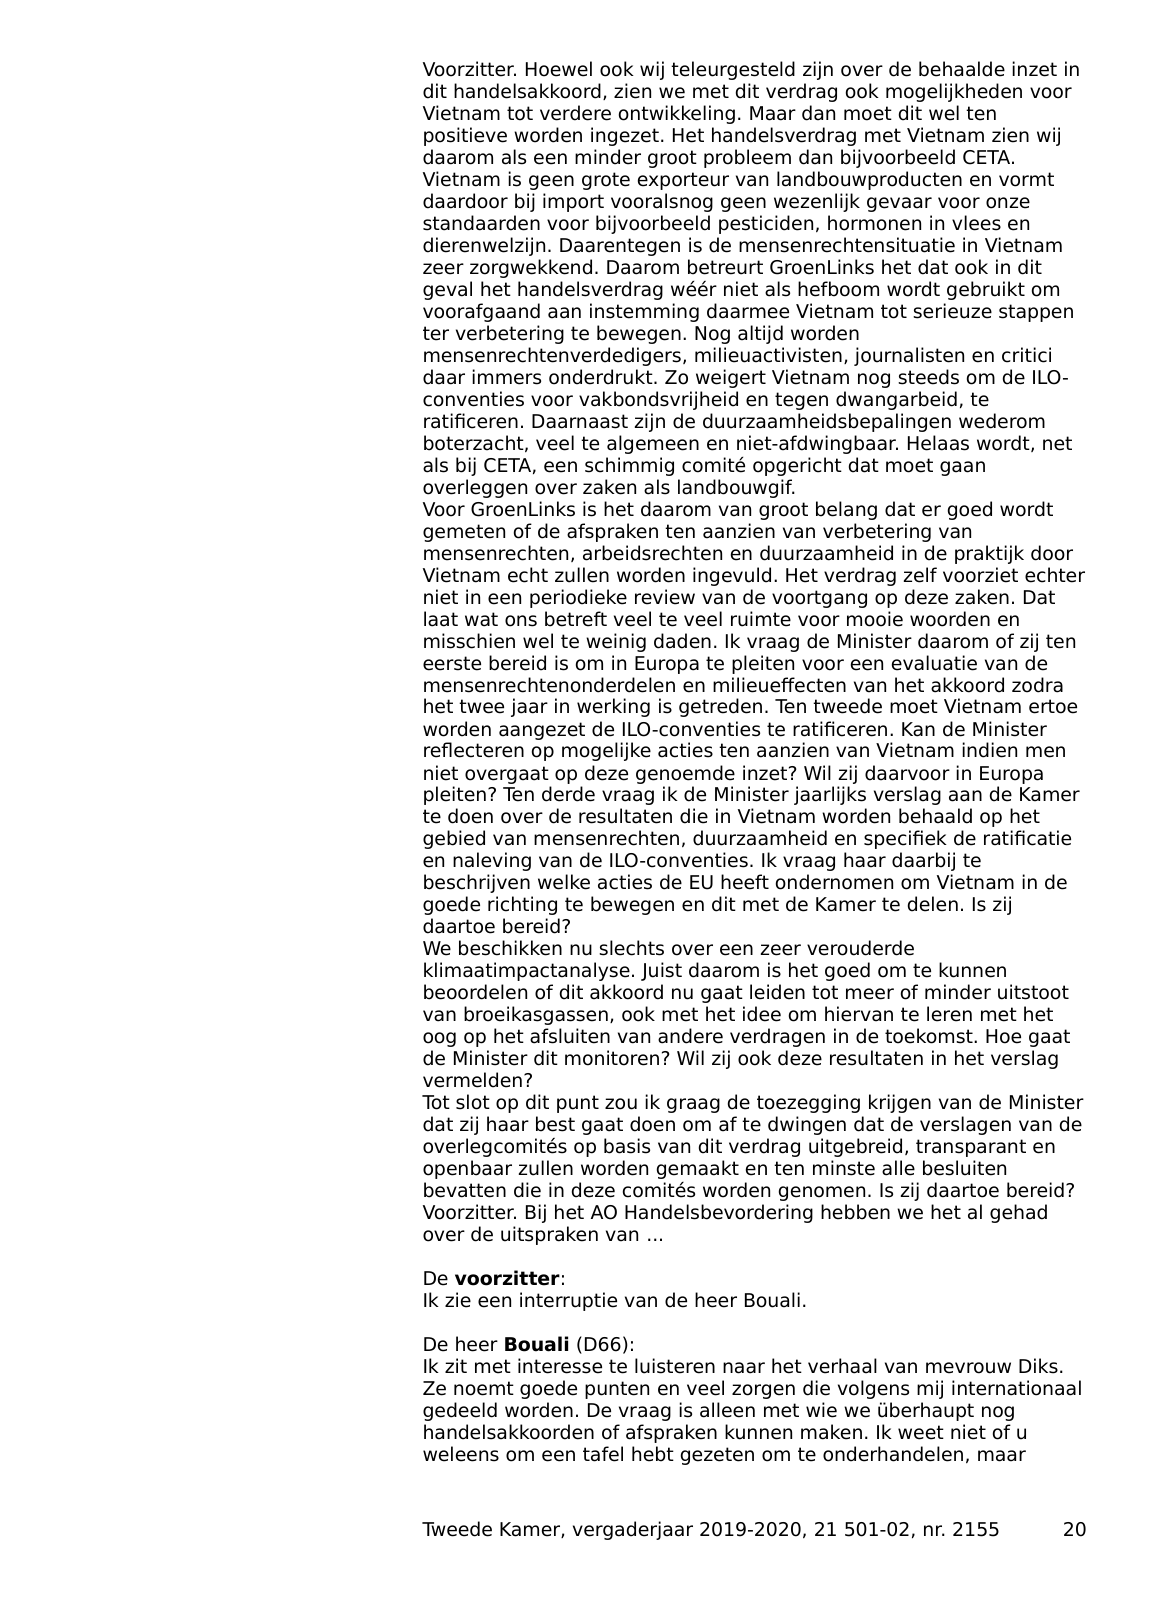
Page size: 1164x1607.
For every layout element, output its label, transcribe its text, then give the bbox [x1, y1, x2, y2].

text Ik zit met interesse te luisteren naar het verhaal van mevrouw Diks. Ze noemt goede punten en veel zorgen die volgens mij internationaal gedeeld worden. De vraag is alleen met wie we überhaupt nog handelsakkoorden of afspraken kunnen maken. Ik weet niet of u weleens om een tafel hebt gezeten om te onderhandelen, maar [422, 1356, 1087, 1466]
text De heer Bouali (D66): [422, 1334, 1087, 1356]
text Voorzitter. Hoewel ook wij teleurgesteld zijn over de behaalde inzet in dit handelsakkoord, zien we met dit verdrag ook mogelijkheden voor Vietnam tot verdere ontwikkeling. Maar dan moet dit wel ten positieve worden ingezet. Het handelsverdrag met Vietnam zien wij daarom als een minder groot probleem dan bijvoorbeeld CETA. Vietnam is geen grote exporteur van landbouwproducten en vormt daardoor bij import vooralsnog geen wezenlijk gevaar voor onze standaarden voor bijvoorbeeld pesticiden, hormonen in vlees en dierenwelzijn. Daarentegen is de mensenrechtensituatie in Vietnam zeer zorgwekkend. Daarom betreurt GroenLinks het dat ook in dit geval het handelsverdrag wéér niet als hefboom wordt gebruikt om voorafgaand aan instemming daarmee Vietnam tot serieuze stappen ter verbetering te bewegen. Nog altijd worden mensenrechtenverdedigers, milieuactivisten, journalisten en critici daar immers onderdrukt. Zo weigert Vietnam nog steeds om de ILO-conventies voor vakbondsvrijheid en tegen dwangarbeid, te ratificeren. Daarnaast zijn de duurzaamheidsbepalingen wederom boterzacht, veel te algemeen en niet-afdwingbaar. Helaas wordt, net als bij CETA, een schimmig comité opgericht dat moet gaan overleggen over zaken als landbouwgif. [422, 59, 1087, 499]
text We beschikken nu slechts over een zeer verouderde klimaatimpactanalyse. Juist daarom is het goed om te kunnen beoordelen of dit akkoord nu gaat leiden tot meer of minder uitstoot van broeikasgassen, ook met het idee om hiervan te leren met het oog op het afsluiten van andere verdragen in de toekomst. Hoe gaat de Minister dit monitoren? Wil zij ook deze resultaten in het verslag vermelden? [422, 938, 1087, 1092]
text Voorzitter. Bij het AO Handelsbevordering hebben we het al gehad over de uitspraken van ... [422, 1202, 1087, 1246]
text Voor GroenLinks is het daarom van groot belang dat er goed wordt gemeten of de afspraken ten aanzien van verbetering van mensenrechten, arbeidsrechten en duurzaamheid in de praktijk door Vietnam echt zullen worden ingevuld. Het verdrag zelf voorziet echter niet in een periodieke review van de voortgang op deze zaken. Dat laat wat ons betreft veel te veel ruimte voor mooie woorden en misschien wel te weinig daden. Ik vraag de Minister daarom of zij ten eerste bereid is om in Europa te pleiten voor een evaluatie van de mensenrechtenonderdelen en milieueffecten van het akkoord zodra het twee jaar in werking is getreden. Ten tweede moet Vietnam ertoe worden aangezet de ILO-conventies te ratificeren. Kan de Minister reflecteren op mogelijke acties ten aanzien van Vietnam indien men niet overgaat op deze genoemde inzet? Wil zij daarvoor in Europa pleiten? Ten derde vraag ik de Minister jaarlijks verslag aan de Kamer te doen over de resultaten die in Vietnam worden behaald op het gebied van mensenrechten, duurzaamheid en specifiek de ratificatie en naleving van de ILO-conventies. Ik vraag haar daarbij te beschrijven welke acties de EU heeft ondernomen om Vietnam in de goede richting te bewegen en dit met de Kamer te delen. Is zij daartoe bereid? [422, 499, 1087, 938]
text De voorzitter: [422, 1268, 1087, 1290]
text Ik zie een interruptie van de heer Bouali. [422, 1290, 1087, 1312]
text Tot slot op dit punt zou ik graag de toezegging krijgen van de Minister dat zij haar best gaat doen om af te dwingen dat de verslagen van de overlegcomités op basis van dit verdrag uitgebreid, transparant en openbaar zullen worden gemaakt en ten minste alle besluiten bevatten die in deze comités worden genomen. Is zij daartoe bereid? [422, 1092, 1087, 1202]
